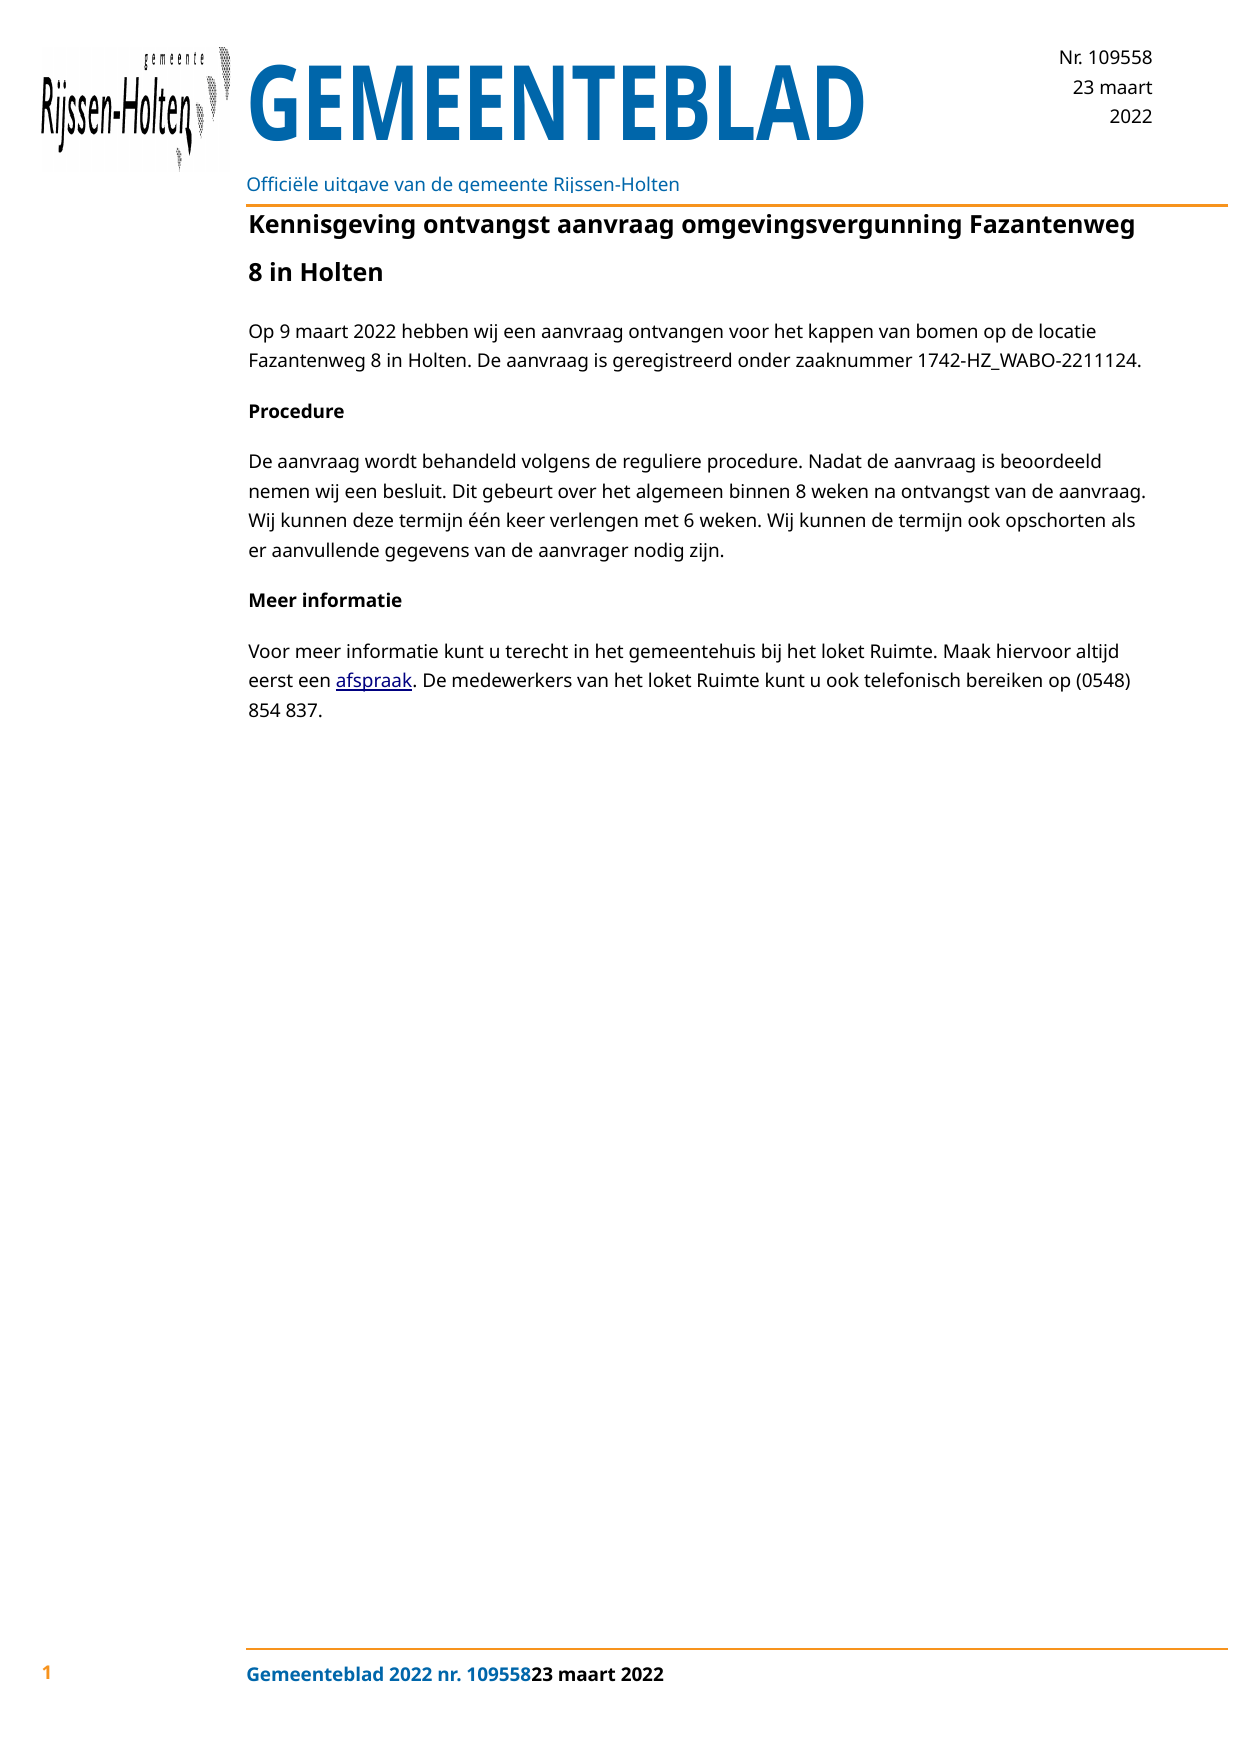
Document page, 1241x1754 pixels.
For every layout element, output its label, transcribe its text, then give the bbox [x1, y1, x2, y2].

text Voor meer informatie kunt u terecht in het gemeentehuis bij het loket Ruimte. Maak hiervoor altijd eerst een afspraak. De medewerkers van het loket Ruimte kunt u ook telefonisch bereiken op (0548) 854 837. [248, 638, 1152, 723]
text Meer informatie [248, 587, 1152, 613]
text Op 9 maart 2022 hebben wij een aanvraag ontvangen voor het kappen van bomen op de locatie Fazantenweg 8 in Holten. De aanvraag is geregistreerd onder zaaknummer 1742-HZ_WABO-2211124. [248, 318, 1152, 373]
picture [41, 47, 231, 172]
text De aanvraag wordt behandeld volgens de reguliere procedure. Nadat de aanvraag is beoordeeld nemen wij een besluit. Dit gebeurt over het algemeen binnen 8 weken na ontvangst van de aanvraag. Wij kunnen deze termijn één keer verlengen met 6 weken. Wij kunnen de termijn ook opschorten als er aanvullende gegevens van de aanvrager nodig zijn. [248, 448, 1152, 563]
text Procedure [248, 398, 1152, 424]
text Kennisgeving ontvangst aanvraag omgevingsvergunning Fazantenweg 8 in Holten [248, 207, 1152, 288]
